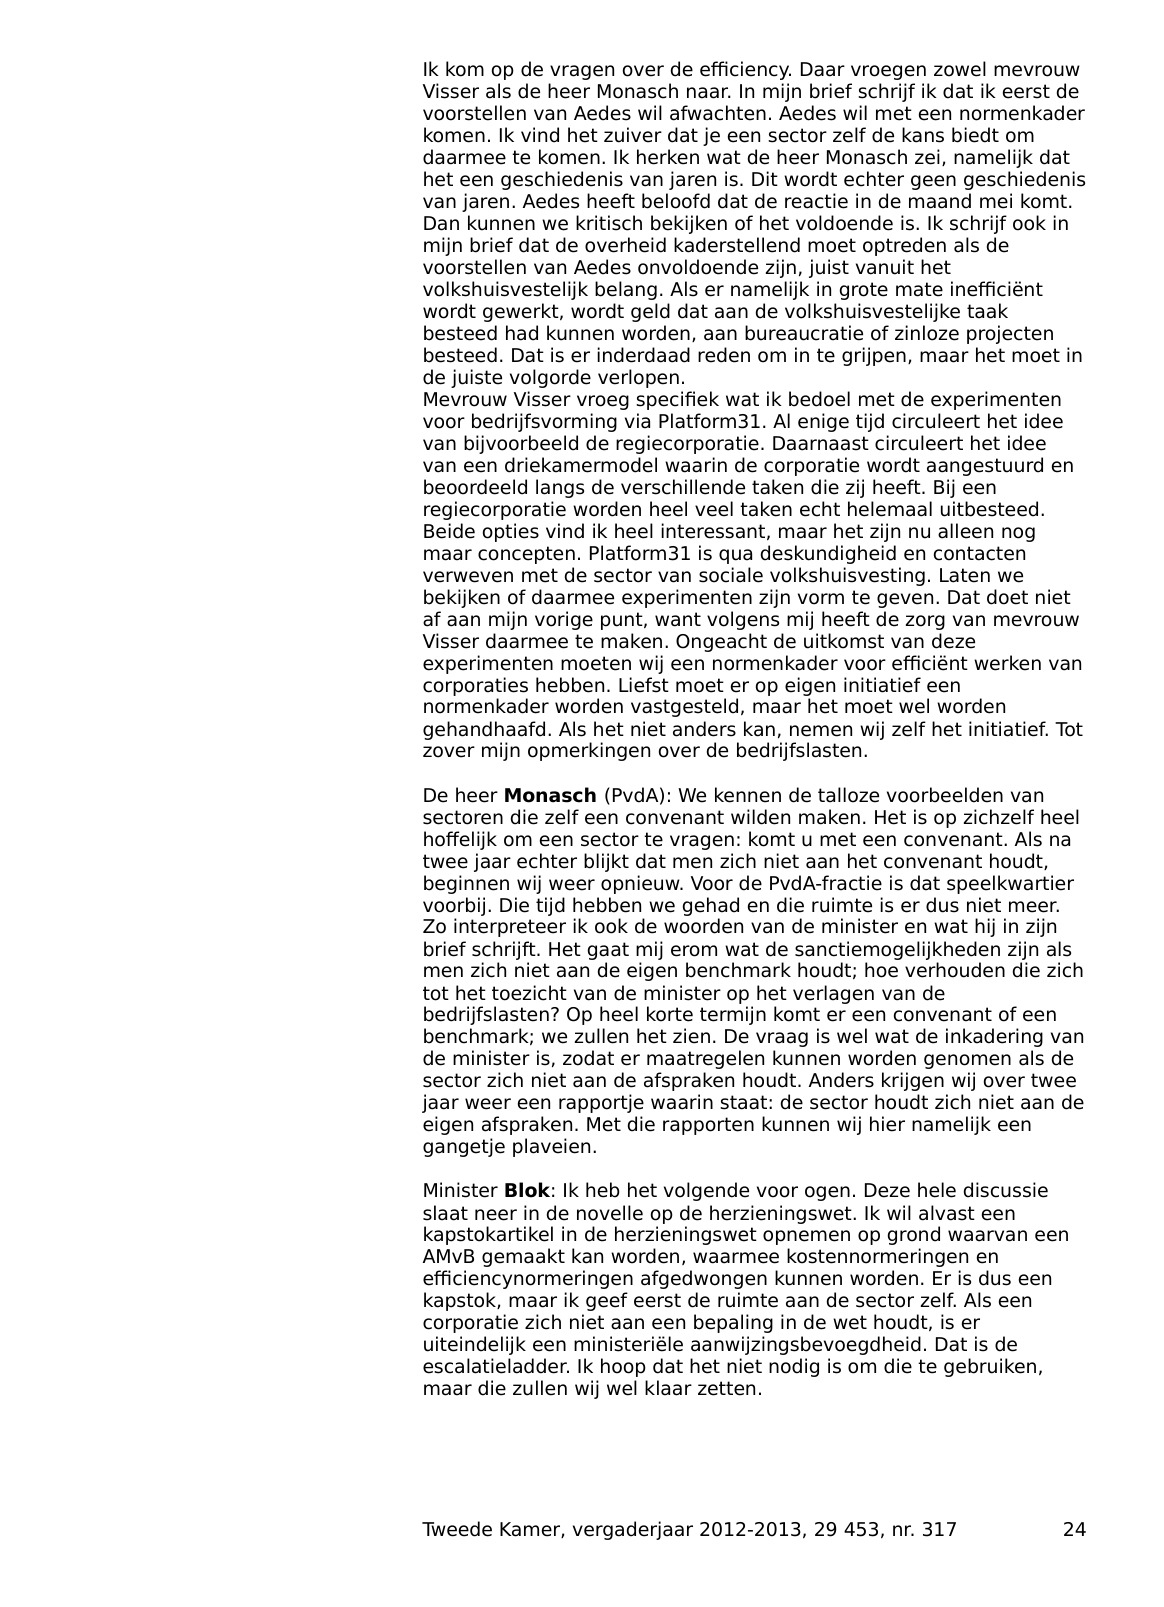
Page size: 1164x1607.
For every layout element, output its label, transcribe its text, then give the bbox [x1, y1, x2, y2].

text Ik kom op de vragen over de efficiency. Daar vroegen zowel mevrouw Visser als de heer Monasch naar. In mijn brief schrijf ik dat ik eerst de voorstellen van Aedes wil afwachten. Aedes wil met een normenkader komen. Ik vind het zuiver dat je een sector zelf de kans biedt om daarmee te komen. Ik herken wat de heer Monasch zei, namelijk dat het een geschiedenis van jaren is. Dit wordt echter geen geschiedenis van jaren. Aedes heeft beloofd dat de reactie in de maand mei komt. Dan kunnen we kritisch bekijken of het voldoende is. Ik schrijf ook in mijn brief dat de overheid kaderstellend moet optreden als de voorstellen van Aedes onvoldoende zijn, juist vanuit het volkshuisvestelijk belang. Als er namelijk in grote mate inefficiënt wordt gewerkt, wordt geld dat aan de volkshuisvestelijke taak besteed had kunnen worden, aan bureaucratie of zinloze projecten besteed. Dat is er inderdaad reden om in te grijpen, maar het moet in de juiste volgorde verlopen. [422, 59, 1087, 389]
text Mevrouw Visser vroeg specifiek wat ik bedoel met de experimenten voor bedrijfsvorming via Platform31. Al enige tijd circuleert het idee van bijvoorbeeld de regiecorporatie. Daarnaast circuleert het idee van een driekamermodel waarin de corporatie wordt aangestuurd en beoordeeld langs de verschillende taken die zij heeft. Bij een regiecorporatie worden heel veel taken echt helemaal uitbesteed. Beide opties vind ik heel interessant, maar het zijn nu alleen nog maar concepten. Platform31 is qua deskundigheid en contacten verweven met de sector van sociale volkshuisvesting. Laten we bekijken of daarmee experimenten zijn vorm te geven. Dat doet niet af aan mijn vorige punt, want volgens mij heeft de zorg van mevrouw Visser daarmee te maken. Ongeacht de uitkomst van deze experimenten moeten wij een normenkader voor efficiënt werken van corporaties hebben. Liefst moet er op eigen initiatief een normenkader worden vastgesteld, maar het moet wel worden gehandhaafd. Als het niet anders kan, nemen wij zelf het initiatief. Tot zover mijn opmerkingen over de bedrijfslasten. [422, 389, 1087, 762]
text De heer Monasch (PvdA): We kennen de talloze voorbeelden van sectoren die zelf een convenant wilden maken. Het is op zichzelf heel hoffelijk om een sector te vragen: komt u met een convenant. Als na twee jaar echter blijkt dat men zich niet aan het convenant houdt, beginnen wij weer opnieuw. Voor de PvdA-fractie is dat speelkwartier voorbij. Die tijd hebben we gehad en die ruimte is er dus niet meer. Zo interpreteer ik ook de woorden van de minister en wat hij in zijn brief schrijft. Het gaat mij erom wat de sanctiemogelijkheden zijn als men zich niet aan de eigen benchmark houdt; hoe verhouden die zich tot het toezicht van de minister op het verlagen van de bedrijfslasten? Op heel korte termijn komt er een convenant of een benchmark; we zullen het zien. De vraag is wel wat de inkadering van de minister is, zodat er maatregelen kunnen worden genomen als de sector zich niet aan de afspraken houdt. Anders krijgen wij over twee jaar weer een rapportje waarin staat: de sector houdt zich niet aan de eigen afspraken. Met die rapporten kunnen wij hier namelijk een gangetje plaveien. [422, 784, 1087, 1158]
text Minister Blok: Ik heb het volgende voor ogen. Deze hele discussie slaat neer in de novelle op de herzieningswet. Ik wil alvast een kapstokartikel in de herzieningswet opnemen op grond waarvan een AMvB gemaakt kan worden, waarmee kostennormeringen en efficiencynormeringen afgedwongen kunnen worden. Er is dus een kapstok, maar ik geef eerst de ruimte aan de sector zelf. Als een corporatie zich niet aan een bepaling in de wet houdt, is er uiteindelijk een ministeriële aanwijzingsbevoegdheid. Dat is de escalatieladder. Ik hoop dat het niet nodig is om die te gebruiken, maar die zullen wij wel klaar zetten. [422, 1180, 1087, 1400]
